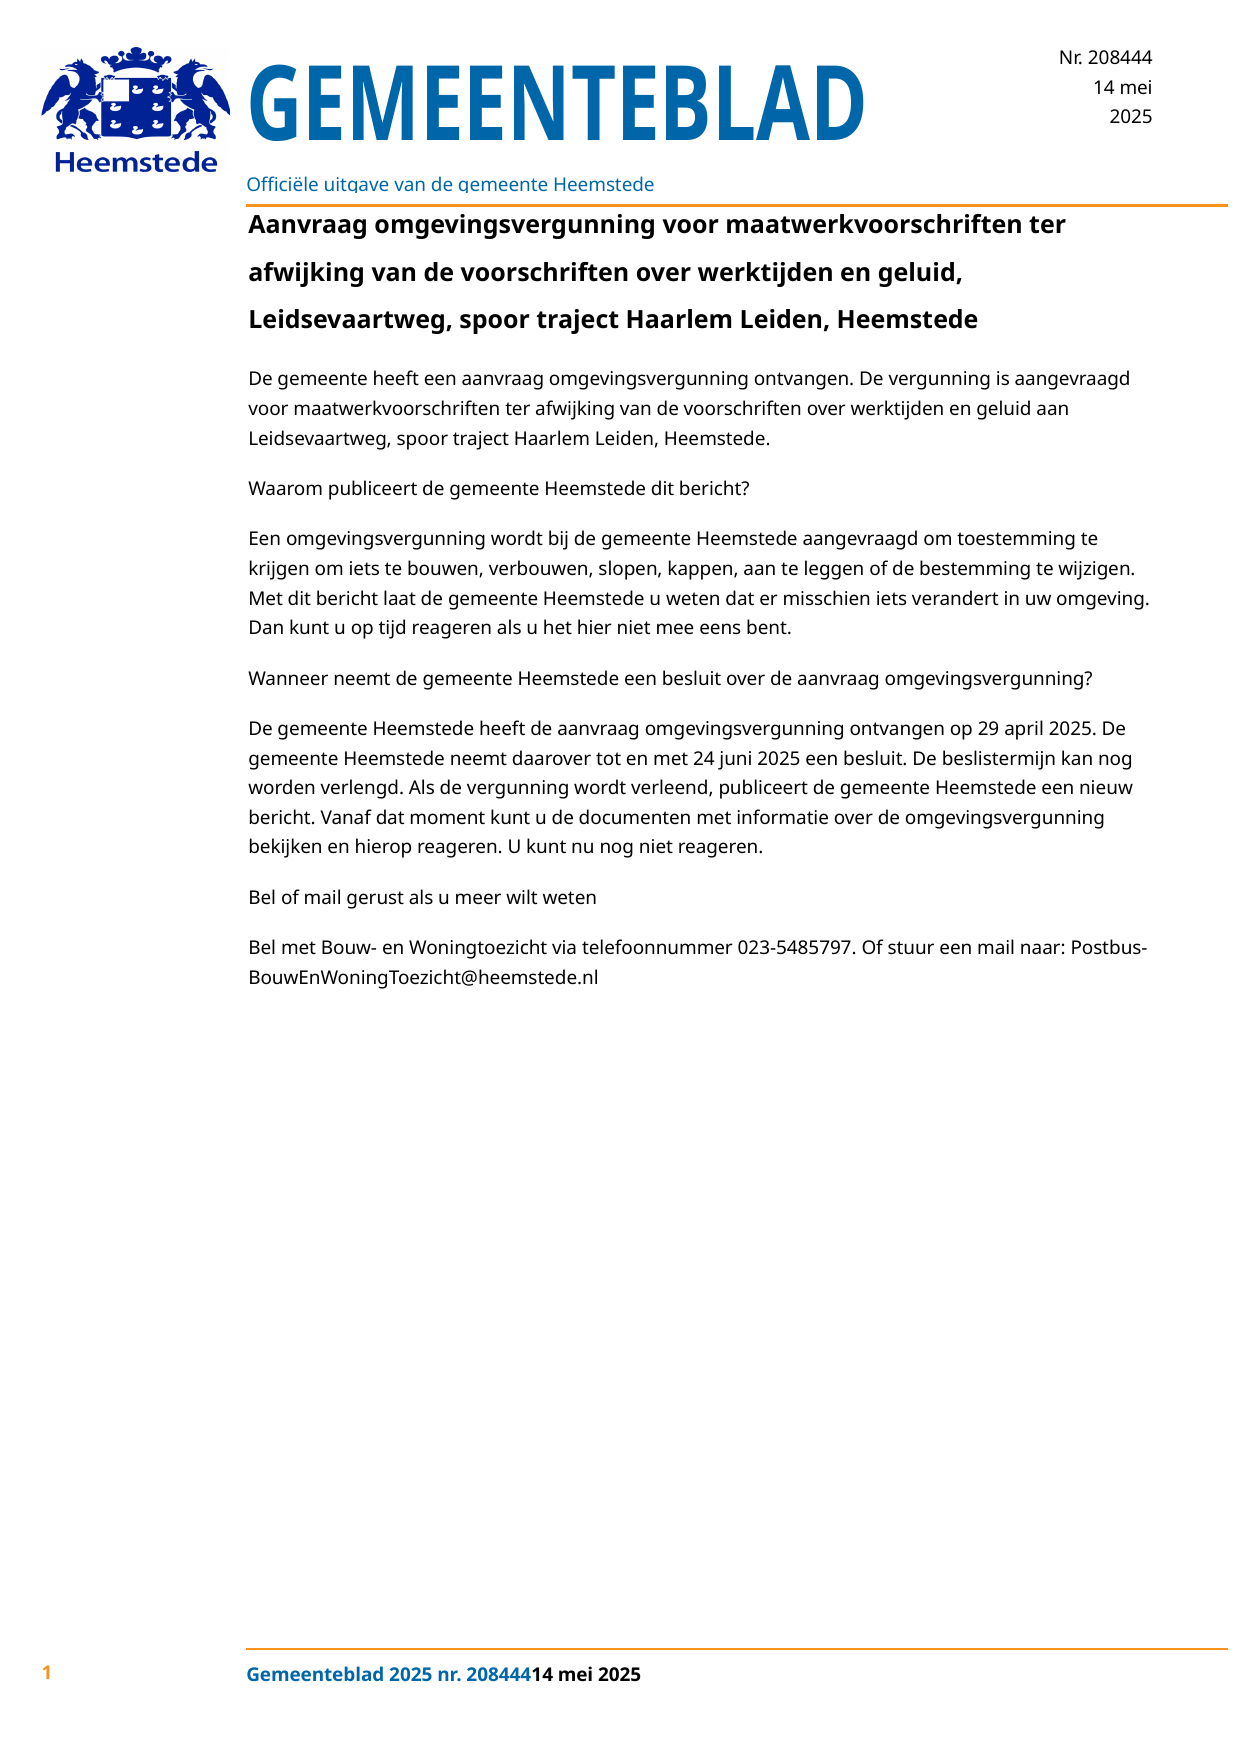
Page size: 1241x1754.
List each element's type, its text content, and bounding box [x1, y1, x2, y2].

picture [41, 47, 231, 172]
text Bel of mail gerust als u meer wilt weten [248, 884, 1152, 909]
text Waarom publiceert de gemeente Heemstede dit bericht? [248, 475, 1152, 501]
text De gemeente heeft een aanvraag omgevingsvergunning ontvangen. De vergunning is aangevraagd voor maatwerkvoorschriften ter afwijking van de voorschriften over werktijden en geluid aan Leidsevaartweg, spoor traject Haarlem Leiden, Heemstede. [248, 366, 1152, 450]
text Een omgevingsvergunning wordt bij de gemeente Heemstede aangevraagd om toestemming te krijgen om iets te bouwen, verbouwen, slopen, kappen, aan te leggen of de bestemming te wijzigen. Met dit bericht laat de gemeente Heemstede u weten dat er misschien iets verandert in uw omgeving. Dan kunt u op tijd reageren als u het hier niet mee eens bent. [248, 526, 1152, 640]
text Wanneer neemt de gemeente Heemstede een besluit over de aanvraag omgevingsvergunning? [248, 665, 1152, 690]
text De gemeente Heemstede heeft de aanvraag omgevingsvergunning ontvangen op 29 april 2025. De gemeente Heemstede neemt daarover tot en met 24 juni 2025 een besluit. De beslistermijn kan nog worden verlengd. Als de vergunning wordt verleend, publiceert de gemeente Heemstede een nieuw bericht. Vanaf dat moment kunt u de documenten met informatie over de omgevingsvergunning bekijken en hierop reageren. U kunt nu nog niet reageren. [248, 715, 1152, 859]
text Aanvraag omgevingsvergunning voor maatwerkvoorschriften ter afwijking van de voorschriften over werktijden en geluid, Leidsevaartweg, spoor traject Haarlem Leiden, Heemstede [248, 207, 1152, 336]
text Bel met Bouw- en Woningtoezicht via telefoonnummer 023-5485797. Of stuur een mail naar: Postbus-BouwEnWoningToezicht@heemstede.nl [248, 934, 1152, 989]
